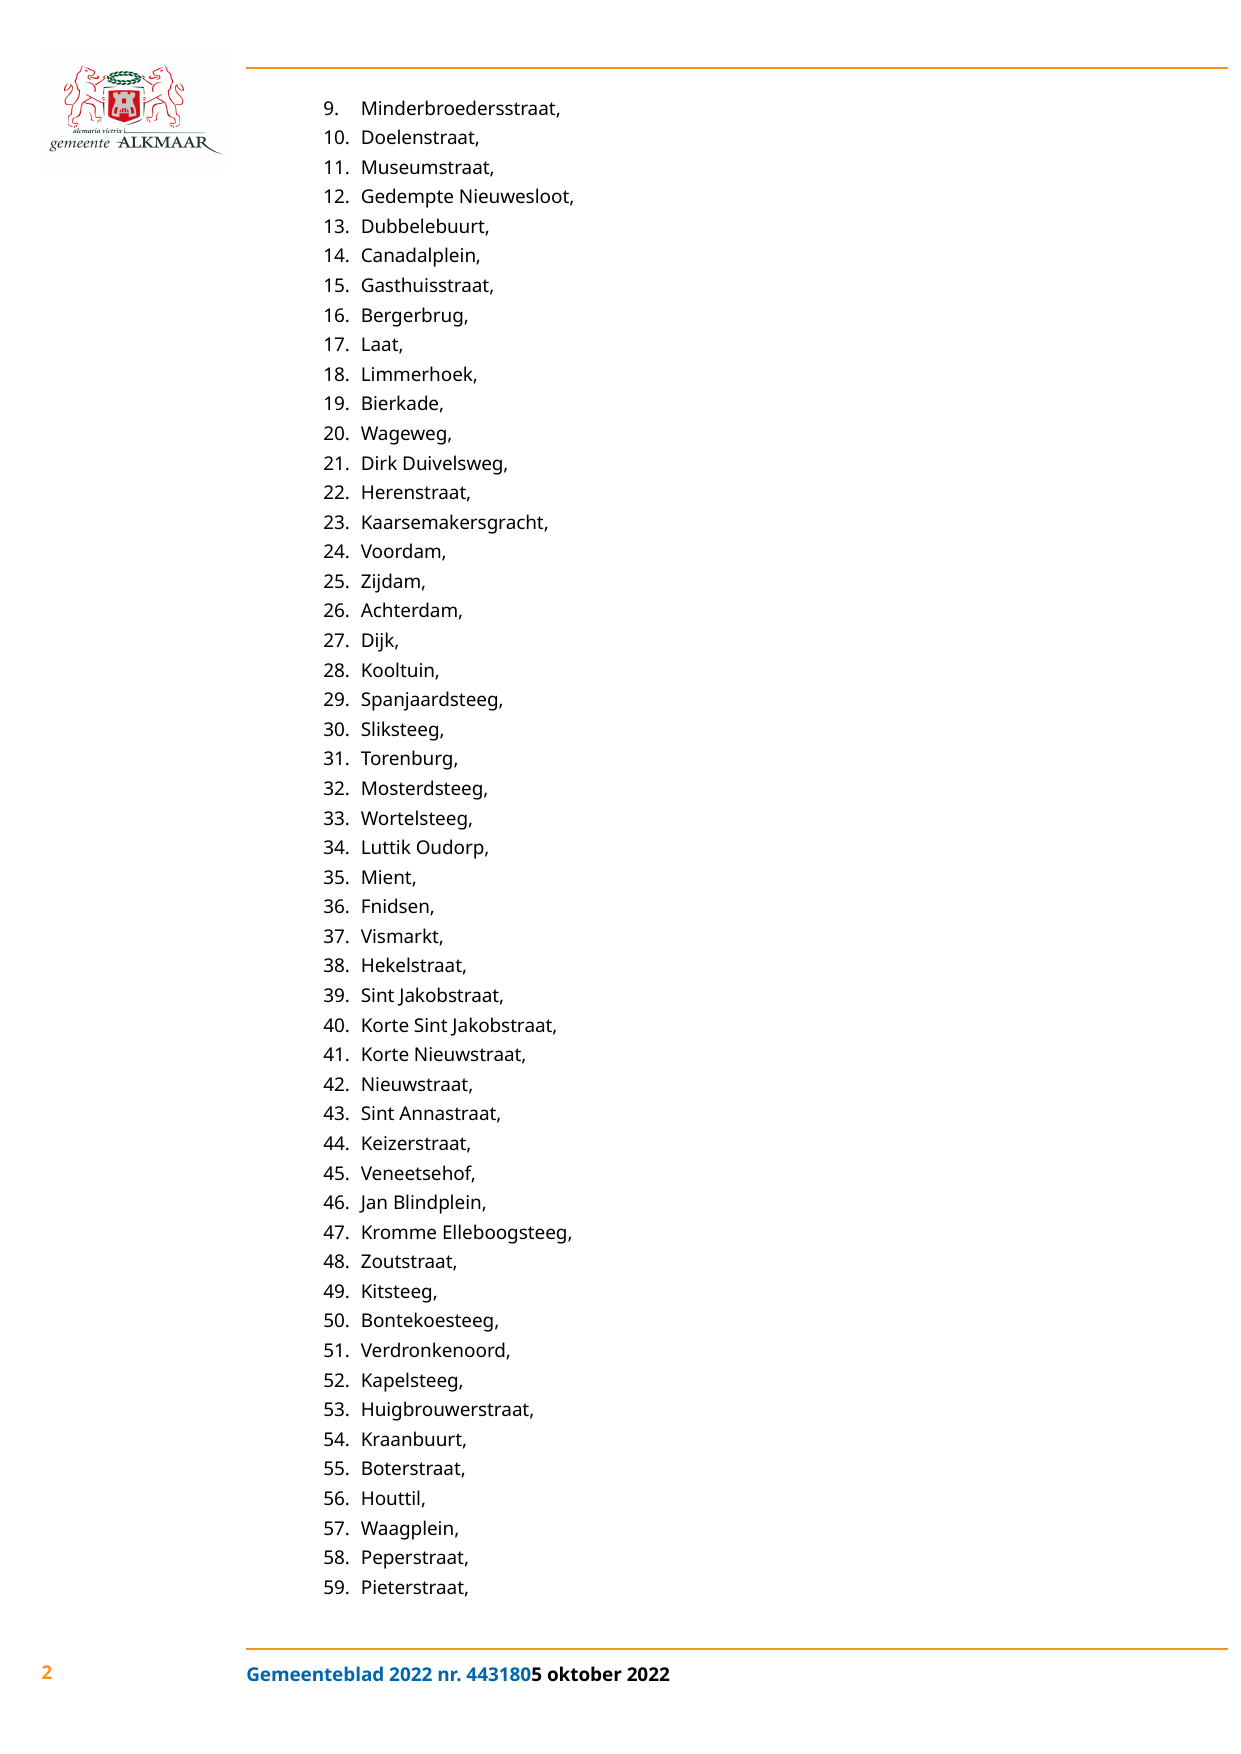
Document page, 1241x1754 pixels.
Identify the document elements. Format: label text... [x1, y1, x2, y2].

list Mosterdsteeg, [323, 775, 1152, 801]
list Minderbroedersstraat, [323, 95, 1152, 121]
list Houttil, [323, 1485, 1152, 1511]
list Dijk, [323, 627, 1152, 653]
list Voordam, [323, 538, 1152, 564]
list Canadalplein, [323, 243, 1152, 268]
list Doelenstraat, [323, 124, 1152, 150]
list Bierkade, [323, 391, 1152, 416]
list Wortelsteeg, [323, 805, 1152, 831]
list Gedempte Nieuwesloot, [323, 183, 1152, 209]
list Bergerbrug, [323, 302, 1152, 328]
list Laat, [323, 331, 1152, 357]
list Fnidsen, [323, 893, 1152, 919]
list Bontekoesteeg, [323, 1308, 1152, 1333]
list Spanjaardsteeg, [323, 686, 1152, 712]
list Torenburg, [323, 746, 1152, 771]
list Peperstraat, [323, 1544, 1152, 1570]
list Kraanbuurt, [323, 1426, 1152, 1452]
list Sint Jakobstraat, [323, 982, 1152, 1008]
list Waagplein, [323, 1515, 1152, 1541]
list Korte Nieuwstraat, [323, 1041, 1152, 1067]
list Kooltuin, [323, 657, 1152, 683]
list Veneetsehof, [323, 1160, 1152, 1186]
list Sliksteeg, [323, 716, 1152, 742]
list Nieuwstraat, [323, 1071, 1152, 1097]
list Mient, [323, 864, 1152, 890]
list Herenstraat, [323, 479, 1152, 505]
list Dubbelebuurt, [323, 213, 1152, 239]
list Zijdam, [323, 568, 1152, 594]
list Kapelsteeg, [323, 1367, 1152, 1393]
list Zoutstraat, [323, 1248, 1152, 1274]
list Kromme Elleboogsteeg, [323, 1219, 1152, 1245]
picture [41, 47, 231, 172]
list Dirk Duivelsweg, [323, 450, 1152, 476]
list Pieterstraat, [323, 1574, 1152, 1600]
list Huigbrouwerstraat, [323, 1396, 1152, 1422]
list Kaarsemakersgracht, [323, 509, 1152, 535]
list Museumstraat, [323, 154, 1152, 180]
list Keizerstraat, [323, 1130, 1152, 1156]
list Verdronkenoord, [323, 1337, 1152, 1363]
list Luttik Oudorp, [323, 834, 1152, 860]
list Sint Annastraat, [323, 1101, 1152, 1126]
list Kitsteeg, [323, 1278, 1152, 1304]
list Vismarkt, [323, 923, 1152, 949]
list Korte Sint Jakobstraat, [323, 1012, 1152, 1038]
list Hekelstraat, [323, 953, 1152, 978]
list Gasthuisstraat, [323, 272, 1152, 298]
list Wageweg, [323, 420, 1152, 446]
list Jan Blindplein, [323, 1189, 1152, 1215]
list Limmerhoek, [323, 361, 1152, 387]
list Achterdam, [323, 598, 1152, 623]
list Boterstraat, [323, 1456, 1152, 1481]
